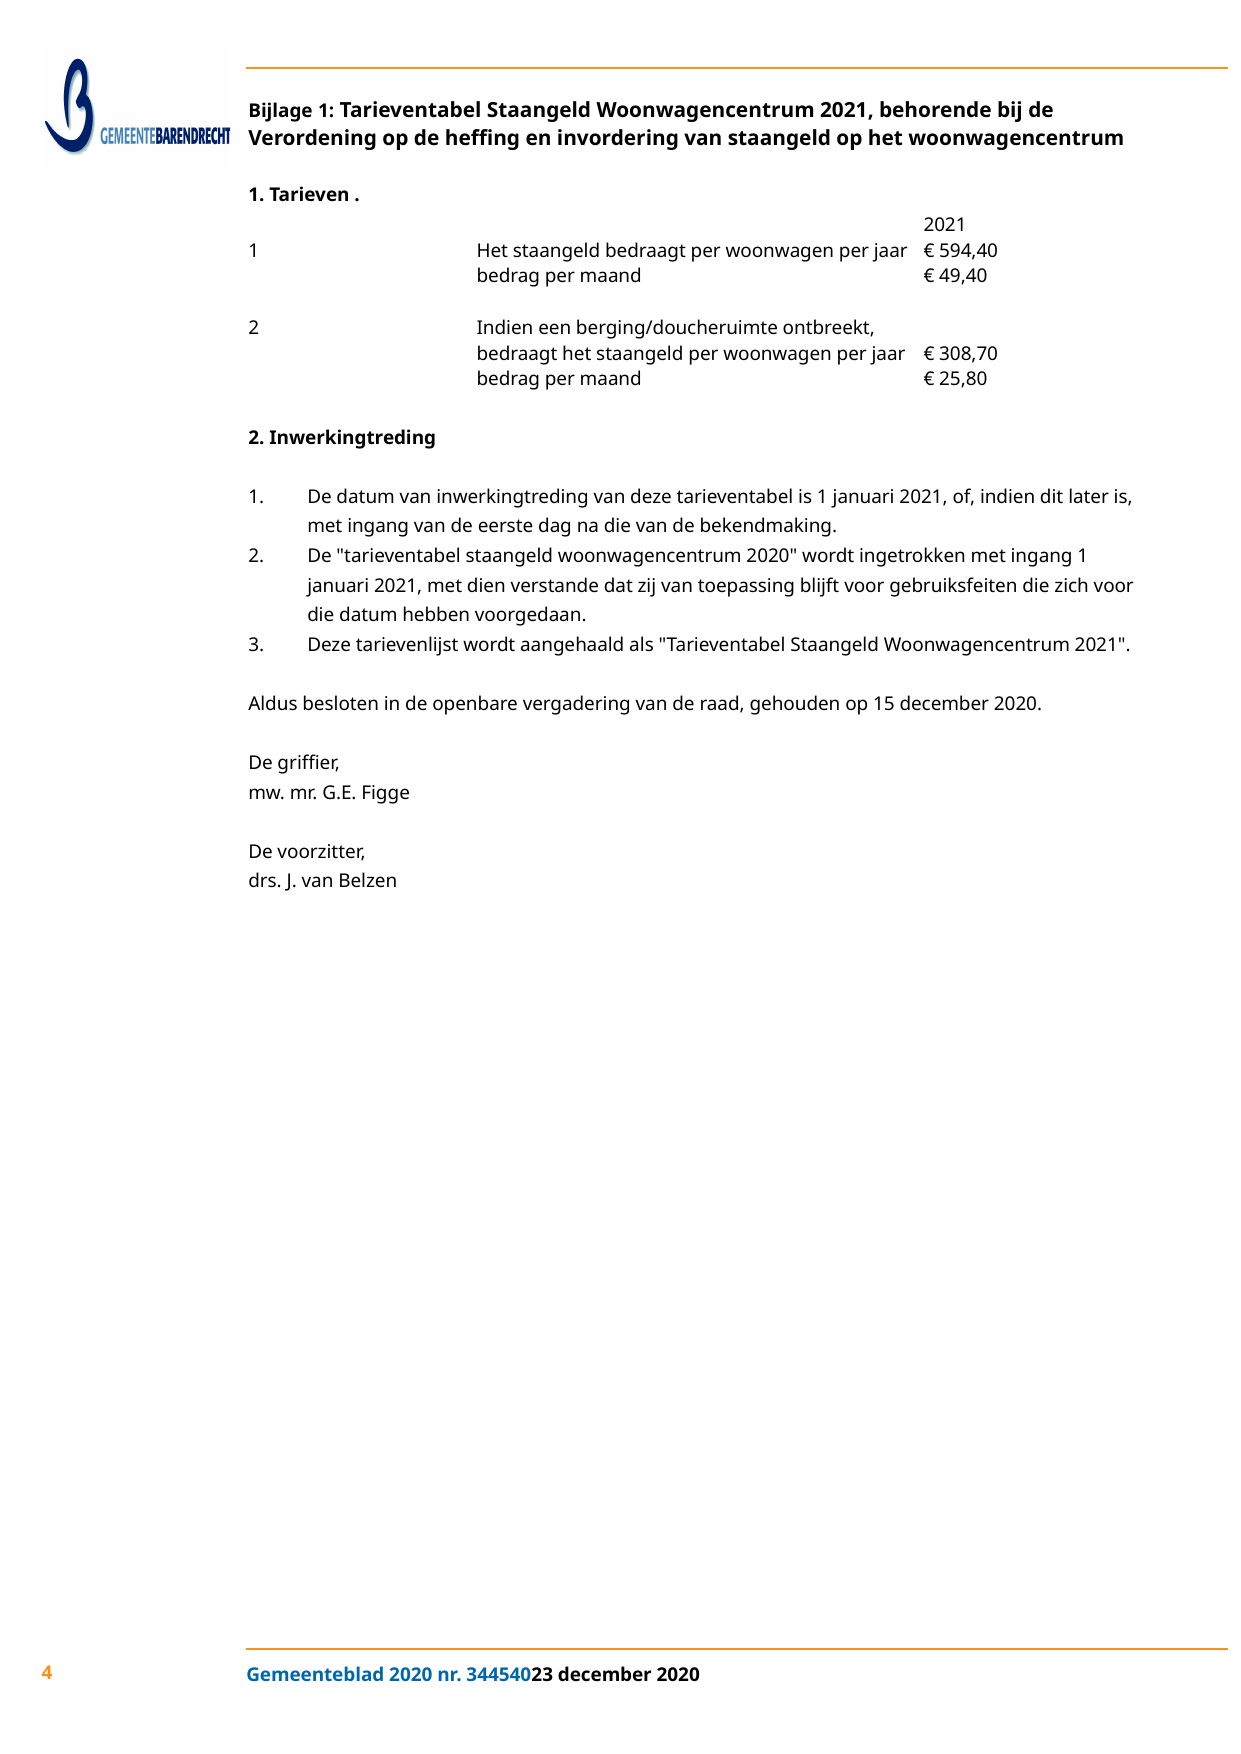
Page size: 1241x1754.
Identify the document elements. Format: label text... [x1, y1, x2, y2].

table_cell € 308,70 [923, 340, 1152, 365]
table_header [476, 211, 923, 237]
table_cell bedraagt het staangeld per woonwagen per jaar [476, 340, 923, 365]
text 2. Inwerkingtreding [248, 424, 1152, 450]
table_cell bedrag per maand [476, 263, 923, 288]
table_cell [248, 340, 476, 365]
table_cell [248, 263, 476, 288]
text De voorzitter, [248, 838, 1152, 864]
list De "tarieventabel staangeld woonwagencentrum 2020" wordt ingetrokken met ingang 1 januari 2021, met dien verstande dat zij van toepassing blijft voor gebruiksfeiten die zich voor die datum hebben voorgedaan. [248, 542, 1152, 627]
table_cell [923, 288, 1152, 314]
table_cell € 49,40 [923, 263, 1152, 288]
list De datum van inwerkingtreding van deze tarieventabel is 1 januari 2021, of, indien dit later is, met ingang van de eerste dag na die van de bekendmaking. [248, 483, 1152, 538]
text drs. J. van Belzen [248, 868, 1152, 893]
table_cell Het staangeld bedraagt per woonwagen per jaar [476, 237, 923, 262]
table_header 2021 [923, 211, 1152, 237]
text De griffier, [248, 749, 1152, 775]
table_cell € 25,80 [923, 365, 1152, 391]
text Aldus besloten in de openbare vergadering van de raad, gehouden op 15 december 2020. [248, 690, 1152, 716]
table_cell [248, 288, 476, 314]
table_cell [248, 365, 476, 391]
text Bijlage 1: Tarieventabel Staangeld Woonwagencentrum 2021, behorende bij de Verordening op de heffing en invordering van staangeld op het woonwagencentrum [248, 95, 1152, 152]
table_cell Indien een berging/doucheruimte ontbreekt, [476, 314, 923, 340]
table_cell [476, 288, 923, 314]
table_cell € 594,40 [923, 237, 1152, 262]
table_cell 2 [248, 314, 476, 340]
list Deze tarievenlijst wordt aangehaald als "Tarieventabel Staangeld Woonwagencentrum 2021". [248, 631, 1152, 657]
text mw. mr. G.E. Figge [248, 779, 1152, 805]
table_cell 1 [248, 237, 476, 262]
text 1. Tarieven . [248, 181, 1152, 207]
table_header [248, 211, 476, 237]
table_cell [923, 314, 1152, 340]
picture [41, 47, 231, 172]
table_cell bedrag per maand [476, 365, 923, 391]
